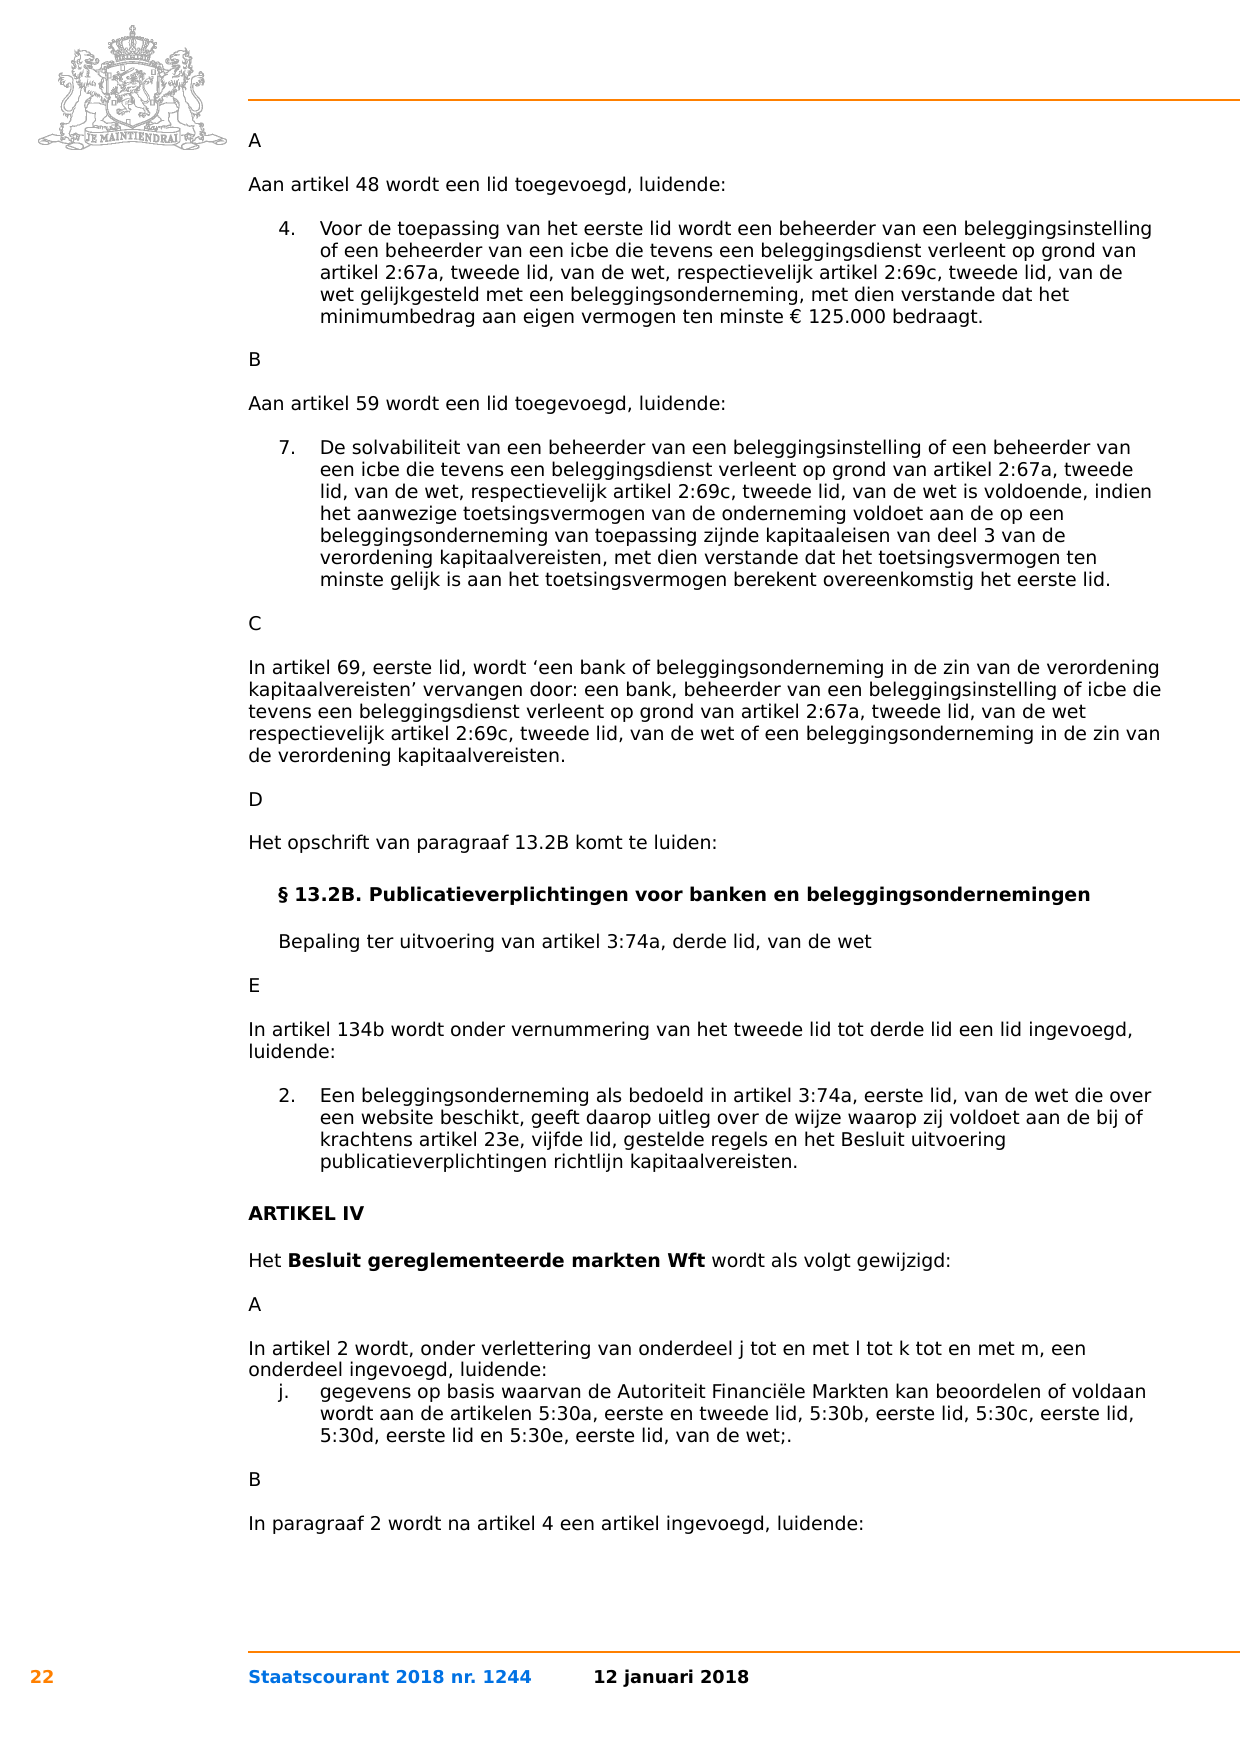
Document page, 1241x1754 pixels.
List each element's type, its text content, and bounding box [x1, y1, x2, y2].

text 7. De solvabiliteit van een beheerder van een beleggingsinstelling of een beheerder van een icbe die tevens een beleggingsdienst verleent op grond van artikel 2:67a, tweede lid, van de wet, respectievelijk artikel 2:69c, tweede lid, van de wet is voldoende, indien het aanwezige toetsingsvermogen van de onderneming voldoet aan de op een beleggingsonderneming van toepassing zijnde kapitaaleisen van deel 3 van de verordening kapitaalvereisten, met dien verstande dat het toetsingsvermogen ten minste gelijk is aan het toetsingsvermogen berekent overeenkomstig het eerste lid. [278, 437, 1163, 591]
subtitle ARTIKEL IV [248, 1203, 1163, 1225]
text Bepaling ter uitvoering van artikel 3:74a, derde lid, van de wet [278, 931, 1163, 953]
picture [38, 25, 227, 150]
text B [248, 1469, 1163, 1491]
text In artikel 134b wordt onder vernummering van het tweede lid tot derde lid een lid ingevoegd, luidende: [248, 1019, 1163, 1063]
text A [248, 1293, 1163, 1316]
text B [248, 349, 1163, 371]
text In artikel 2 wordt, onder verlettering van onderdeel j tot en met l tot k tot en met m, een onderdeel ingevoegd, luidende: [248, 1337, 1163, 1381]
text E [248, 975, 1163, 997]
text Aan artikel 59 wordt een lid toegevoegd, luidende: [248, 393, 1163, 415]
text 4. Voor de toepassing van het eerste lid wordt een beheerder van een beleggingsinstelling of een beheerder van een icbe die tevens een beleggingsdienst verleent op grond van artikel 2:67a, tweede lid, van de wet, respectievelijk artikel 2:69c, tweede lid, van de wet gelijkgesteld met een beleggingsonderneming, met dien verstande dat het minimumbedrag aan eigen vermogen ten minste € 125.000 bedraagt. [278, 218, 1163, 327]
text Het opschrift van paragraaf 13.2B komt te luiden: [248, 832, 1163, 854]
text In artikel 69, eerste lid, wordt ‘een bank of beleggingsonderneming in de zin van de verordening kapitaalvereisten’ vervangen door: een bank, beheerder van een beleggingsinstelling of icbe die tevens een beleggingsdienst verleent op grond van artikel 2:67a, tweede lid, van de wet respectievelijk artikel 2:69c, tweede lid, van de wet of een beleggingsonderneming in de zin van de verordening kapitaalvereisten. [248, 657, 1163, 767]
text Aan artikel 48 wordt een lid toegevoegd, luidende: [248, 174, 1163, 196]
text 2. Een beleggingsonderneming als bedoeld in artikel 3:74a, eerste lid, van de wet die over een website beschikt, geeft daarop uitleg over de wijze waarop zij voldoet aan de bij of krachtens artikel 23e, vijfde lid, gestelde regels en het Besluit uitvoering publicatieverplichtingen richtlijn kapitaalvereisten. [278, 1085, 1163, 1173]
text C [248, 613, 1163, 635]
text j. gegevens op basis waarvan de Autoriteit Financiële Markten kan beoordelen of voldaan wordt aan de artikelen 5:30a, eerste en tweede lid, 5:30b, eerste lid, 5:30c, eerste lid, 5:30d, eerste lid en 5:30e, eerste lid, van de wet;. [278, 1381, 1163, 1447]
text A [248, 130, 1163, 152]
subtitle § 13.2B. Publicatieverplichtingen voor banken en beleggingsondernemingen [278, 884, 1163, 906]
text D [248, 788, 1163, 810]
text Het Besluit gereglementeerde markten Wft wordt als volgt gewijzigd: [248, 1250, 1163, 1272]
text In paragraaf 2 wordt na artikel 4 een artikel ingevoegd, luidende: [248, 1513, 1163, 1535]
